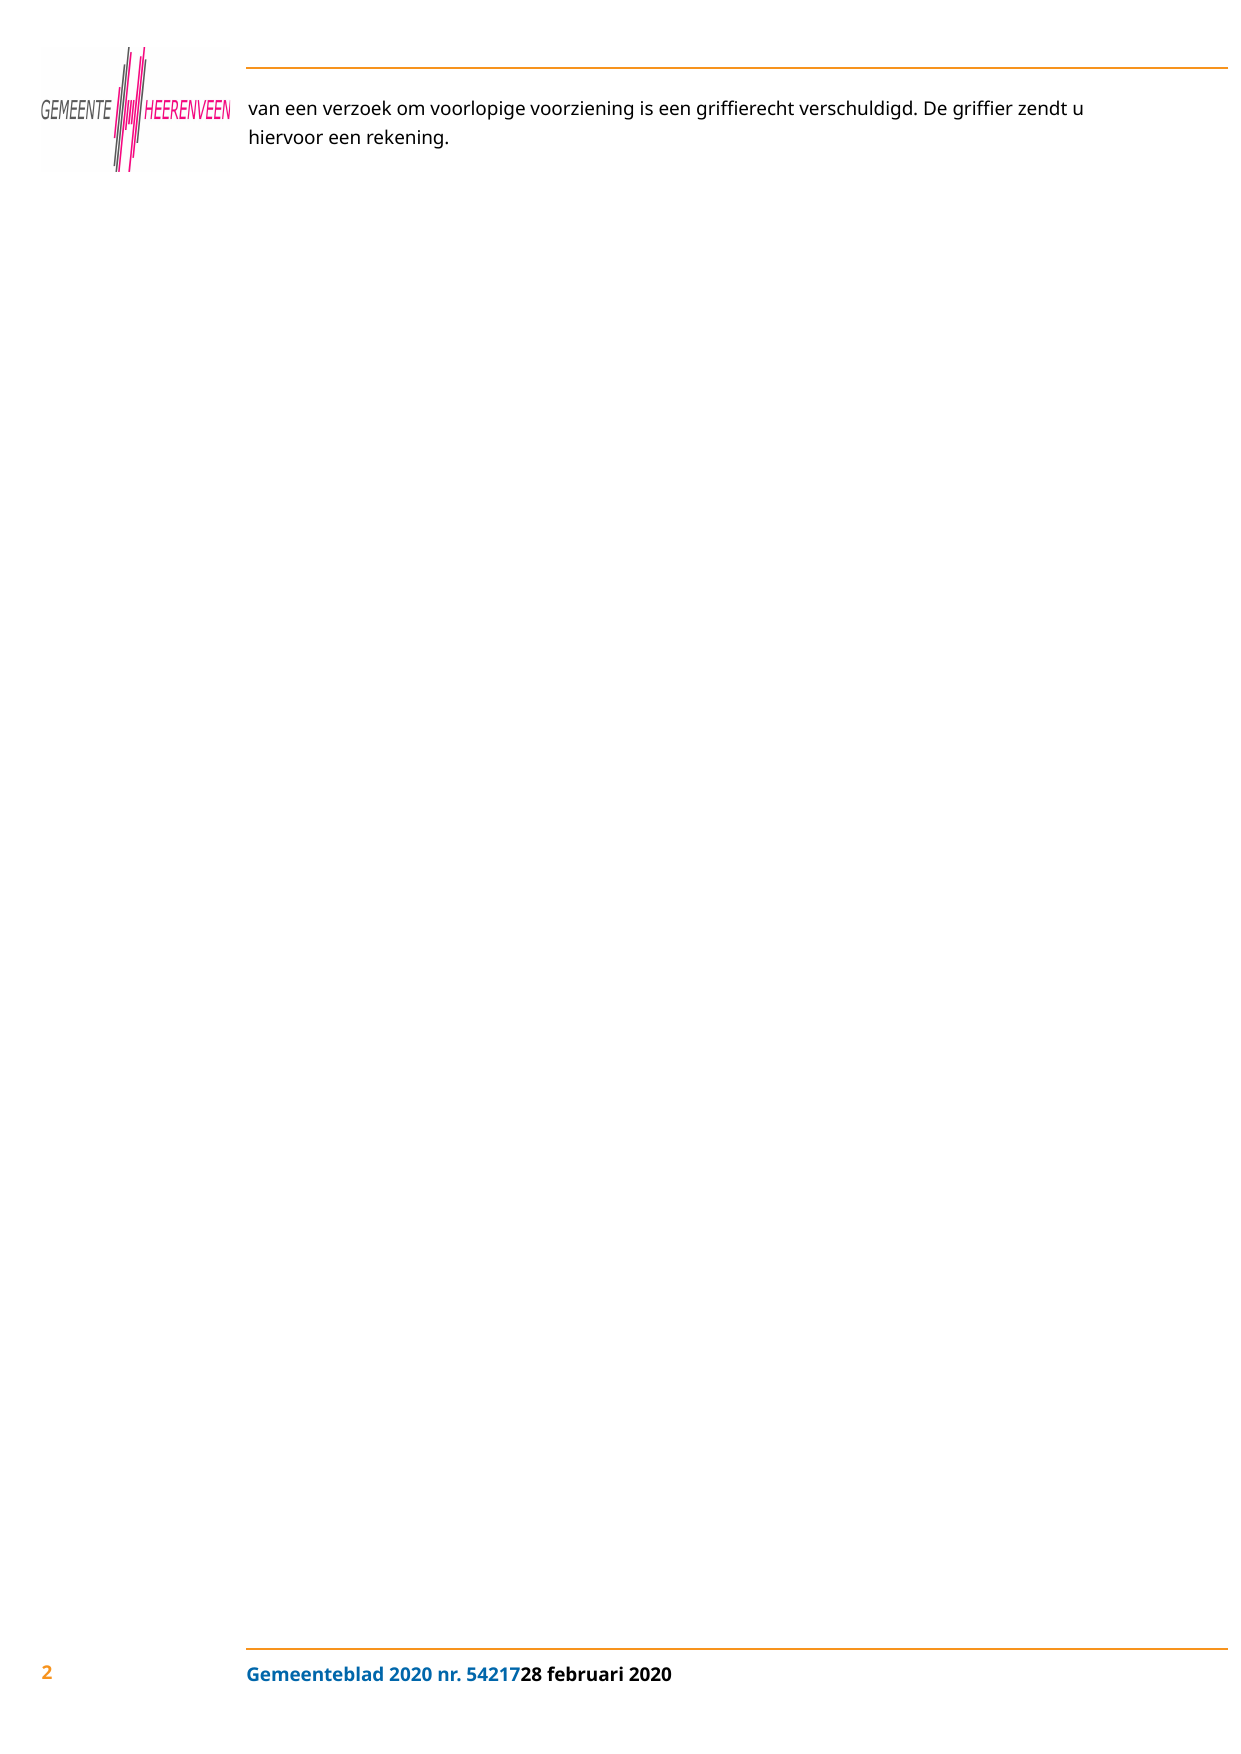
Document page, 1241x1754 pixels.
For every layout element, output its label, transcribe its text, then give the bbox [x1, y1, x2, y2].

text van een verzoek om voorlopige voorziening is een griffierecht verschuldigd. De griffier zendt u hiervoor een rekening. [248, 95, 1152, 150]
picture [41, 47, 231, 172]
